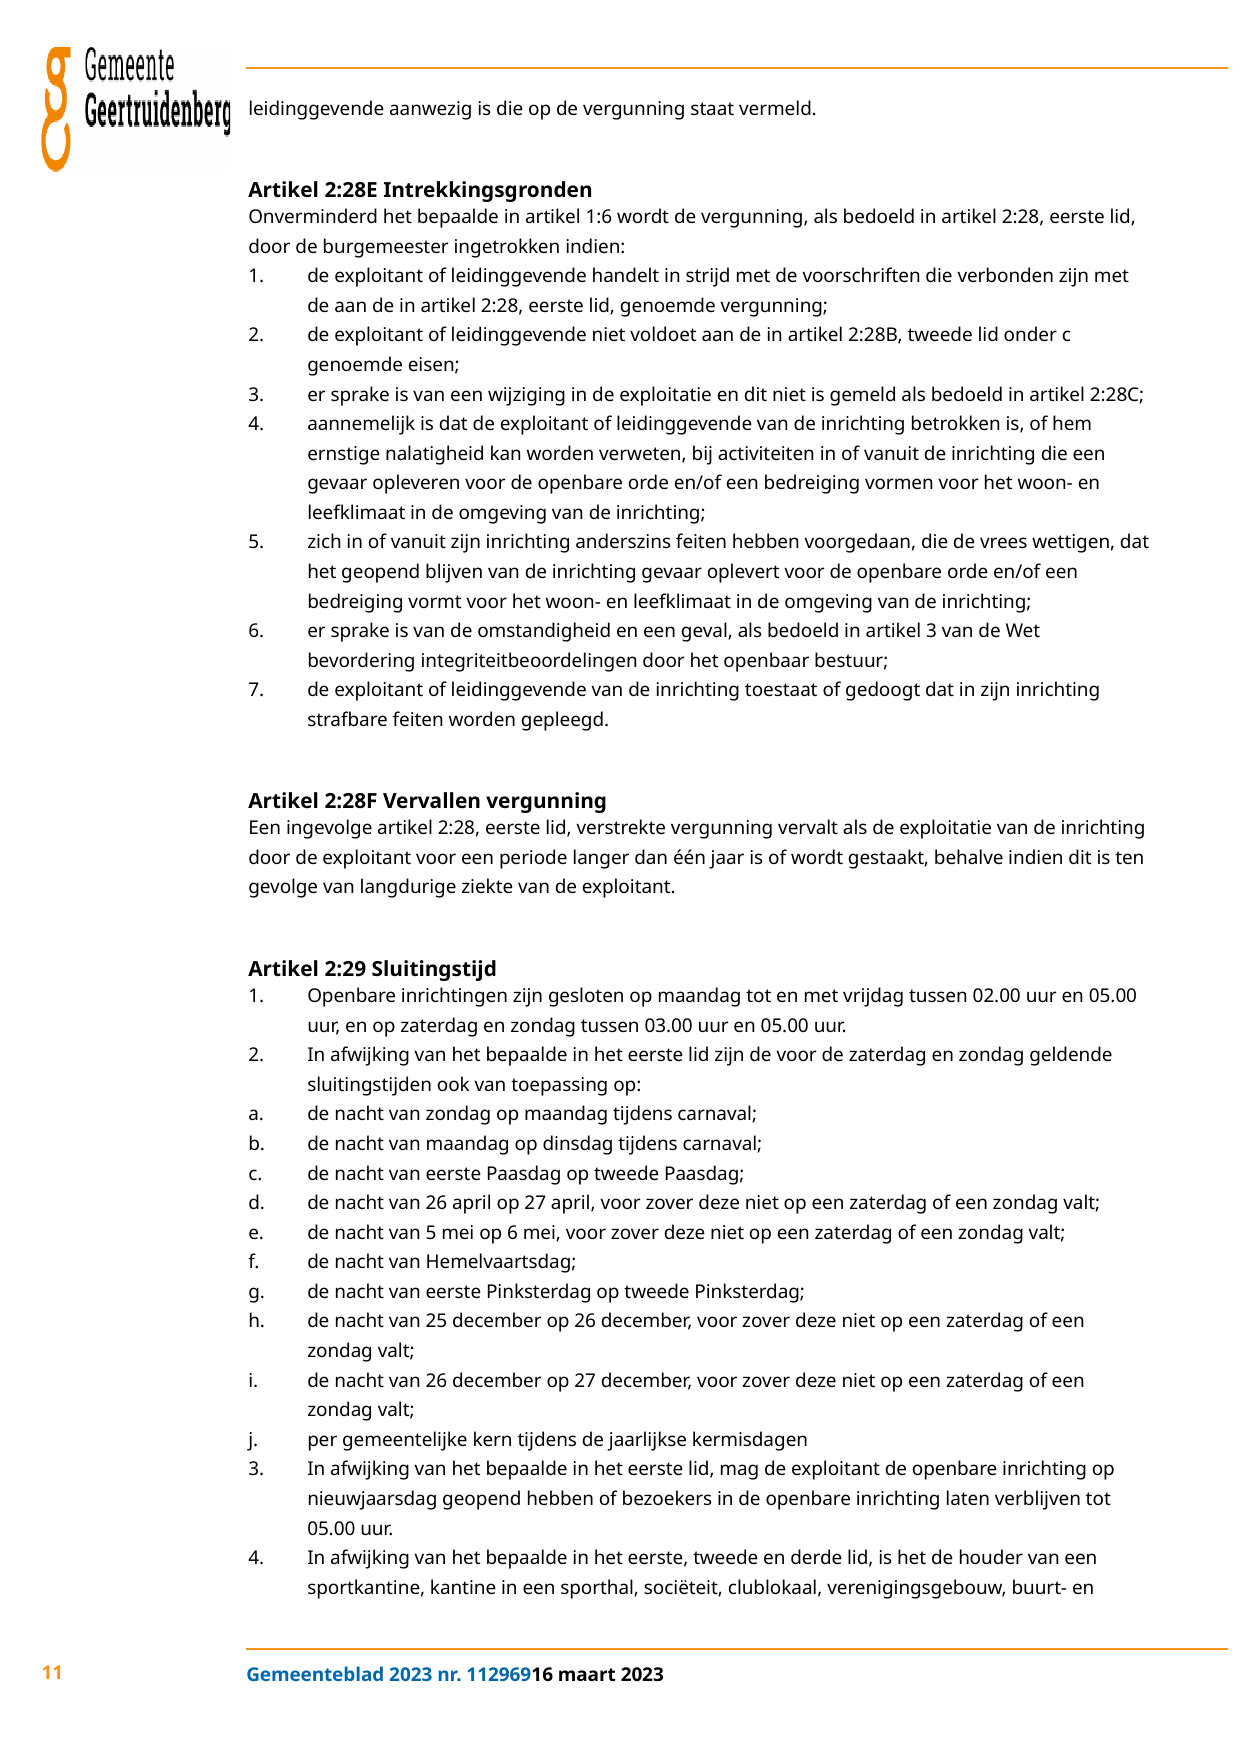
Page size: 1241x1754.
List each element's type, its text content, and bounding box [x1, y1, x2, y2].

list de exploitant of leidinggevende van de inrichting toestaat of gedoogt dat in zijn inrichting strafbare feiten worden gepleegd. [248, 677, 1152, 732]
text Onverminderd het bepaalde in artikel 1:6 wordt de vergunning, als bedoeld in artikel 2:28, eerste lid, door de burgemeester ingetrokken indien: [248, 203, 1152, 258]
list de nacht van 26 april op 27 april, voor zover deze niet op een zaterdag of een zondag valt; [248, 1189, 1152, 1215]
list de nacht van eerste Paasdag op tweede Paasdag; [248, 1160, 1152, 1185]
text Artikel 2:28E Intrekkingsgronden [248, 175, 1152, 203]
text Artikel 2:28F Vervallen vergunning [248, 786, 1152, 814]
list Openbare inrichtingen zijn gesloten op maandag tot en met vrijdag tussen 02.00 uur en 05.00 uur, en op zaterdag en zondag tussen 03.00 uur en 05.00 uur. [248, 982, 1152, 1037]
list er sprake is van de omstandigheid en een geval, als bedoeld in artikel 3 van de Wet bevordering integriteitbeoordelingen door het openbaar bestuur; [248, 617, 1152, 673]
list er sprake is van een wijziging in de exploitatie en dit niet is gemeld als bedoeld in artikel 2:28C; [248, 381, 1152, 406]
list In afwijking van het bepaalde in het eerste lid zijn de voor de zaterdag en zondag geldende sluitingstijden ook van toepassing op: [248, 1041, 1152, 1097]
list de nacht van 25 december op 26 december, voor zover deze niet op een zaterdag of een zondag valt; [248, 1308, 1152, 1363]
list de nacht van Hemelvaartsdag; [248, 1248, 1152, 1274]
list de exploitant of leidinggevende handelt in strijd met de voorschriften die verbonden zijn met de aan de in artikel 2:28, eerste lid, genoemde vergunning; [248, 262, 1152, 318]
list de nacht van zondag op maandag tijdens carnaval; [248, 1101, 1152, 1126]
text Een ingevolge artikel 2:28, eerste lid, verstrekte vergunning vervalt als de exploitatie van de inrichting door de exploitant voor een periode langer dan één jaar is of wordt gestaakt, behalve indien dit is ten gevolge van langdurige ziekte van de exploitant. [248, 814, 1152, 899]
list de nacht van eerste Pinksterdag op tweede Pinksterdag; [248, 1278, 1152, 1304]
list de nacht van 5 mei op 6 mei, voor zover deze niet op een zaterdag of een zondag valt; [248, 1219, 1152, 1244]
list de exploitant of leidinggevende niet voldoet aan de in artikel 2:28B, tweede lid onder c genoemde eisen; [248, 322, 1152, 377]
list per gemeentelijke kern tijdens de jaarlijkse kermisdagen [248, 1426, 1152, 1452]
list In afwijking van het bepaalde in het eerste lid, mag de exploitant de openbare inrichting op nieuwjaarsdag geopend hebben of bezoekers in de openbare inrichting laten verblijven tot 05.00 uur. [248, 1456, 1152, 1540]
list de nacht van maandag op dinsdag tijdens carnaval; [248, 1130, 1152, 1156]
picture [41, 47, 231, 172]
text leidinggevende aanwezig is die op de vergunning staat vermeld. [248, 95, 1152, 121]
list In afwijking van het bepaalde in het eerste, tweede en derde lid, is het de houder van een sportkantine, kantine in een sporthal, sociëteit, clublokaal, verenigingsgebouw, buurt- en [248, 1544, 1152, 1599]
list de nacht van 26 december op 27 december, voor zover deze niet op een zaterdag of een zondag valt; [248, 1367, 1152, 1422]
list zich in of vanuit zijn inrichting anderszins feiten hebben voorgedaan, die de vrees wettigen, dat het geopend blijven van de inrichting gevaar oplevert voor de openbare orde en/of een bedreiging vormt voor het woon- en leefklimaat in de omgeving van de inrichting; [248, 529, 1152, 613]
list aannemelijk is dat de exploitant of leidinggevende van de inrichting betrokken is, of hem ernstige nalatigheid kan worden verweten, bij activiteiten in of vanuit de inrichting die een gevaar opleveren voor de openbare orde en/of een bedreiging vormen voor het woon- en leefklimaat in de omgeving van de inrichting; [248, 410, 1152, 525]
text Artikel 2:29 Sluitingstijd [248, 954, 1152, 982]
